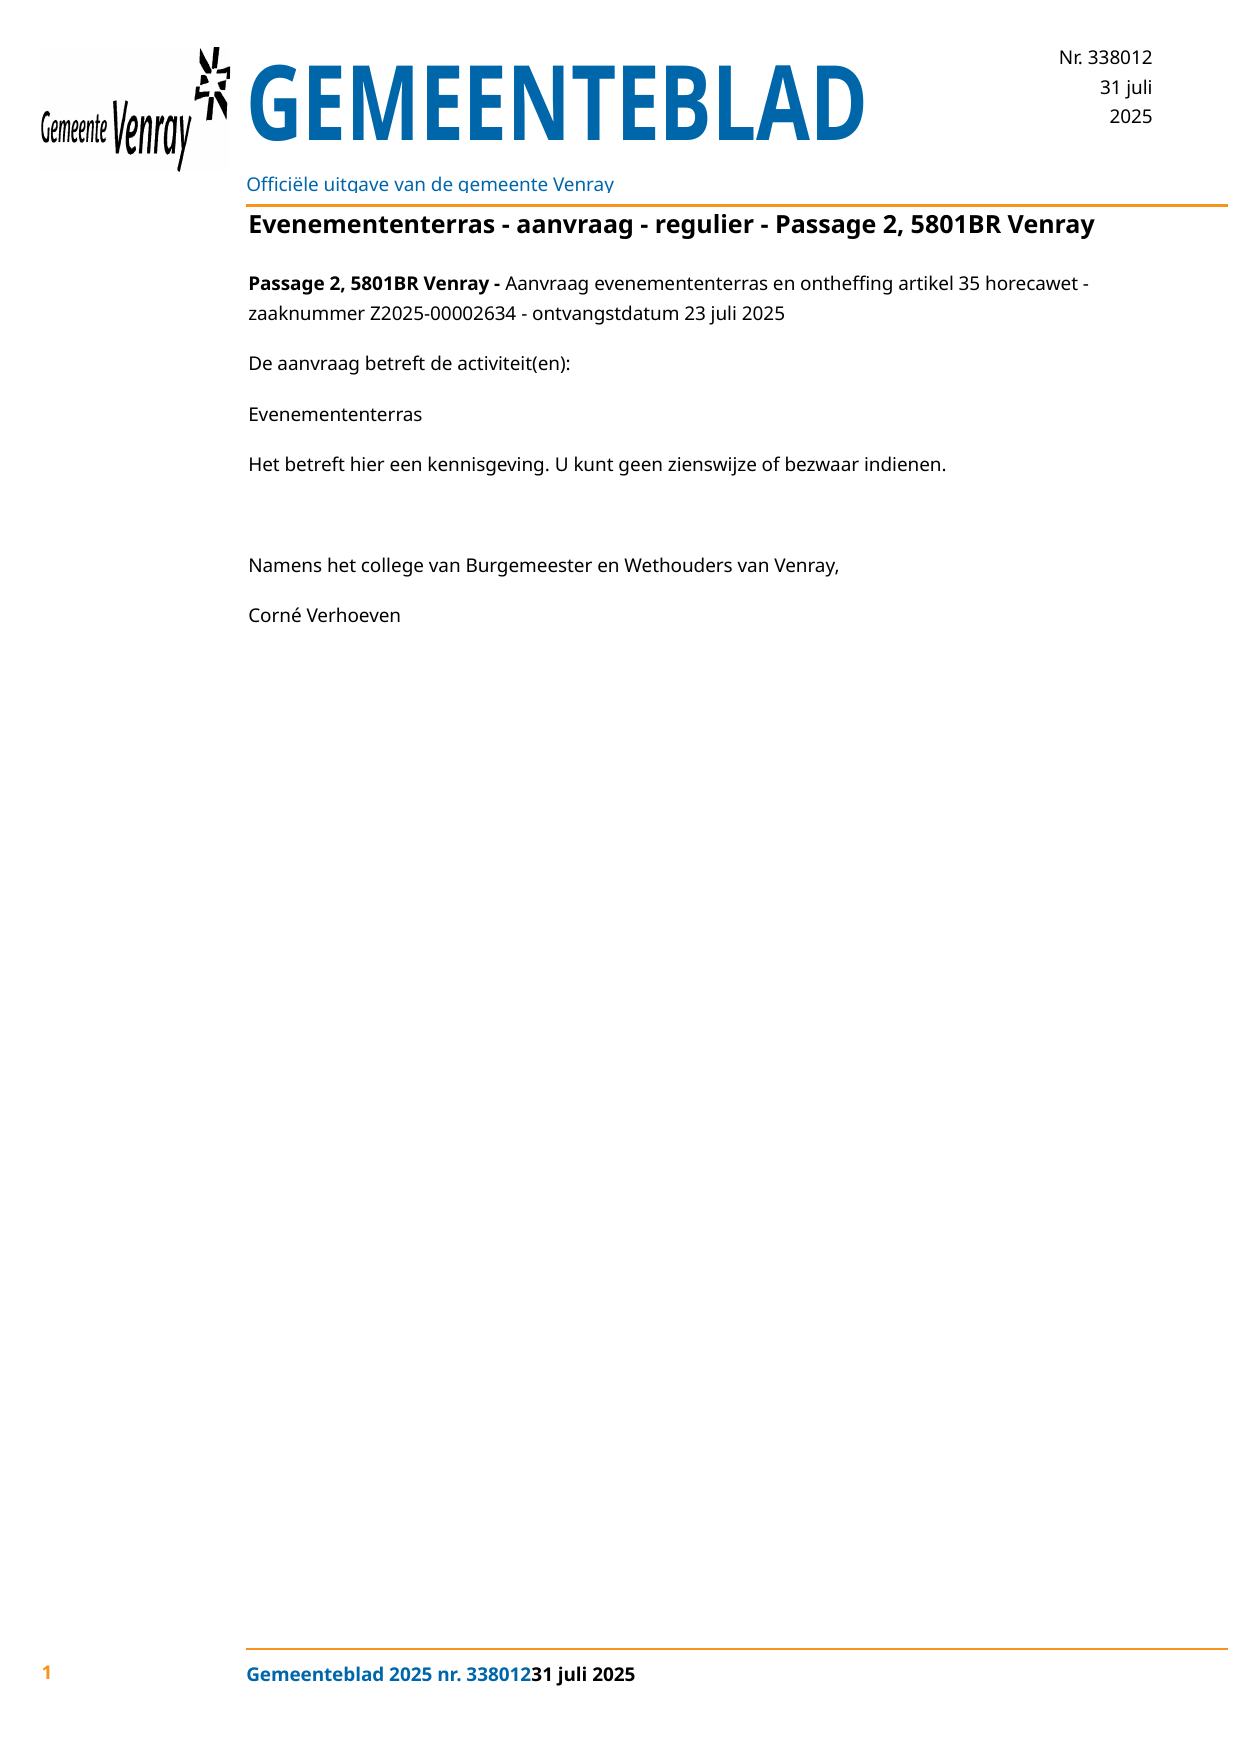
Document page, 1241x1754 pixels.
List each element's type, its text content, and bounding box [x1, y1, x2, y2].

text Corné Verhoeven [248, 602, 1152, 628]
text Evenemententerras [248, 401, 1152, 426]
text Het betreft hier een kennisgeving. U kunt geen zienswijze of bezwaar indienen. [248, 451, 1152, 477]
text De aanvraag betreft de activiteit(en): [248, 350, 1152, 376]
text Evenemententerras - aanvraag - regulier - Passage 2, 5801BR Venray [248, 207, 1152, 241]
text Namens het college van Burgemeester en Wethouders van Venray, [248, 552, 1152, 578]
text Passage 2, 5801BR Venray - Aanvraag evenemententerras en ontheffing artikel 35 horecawet - zaaknummer Z2025-00002634 - ontvangstdatum 23 juli 2025 [248, 270, 1152, 326]
picture [41, 47, 231, 172]
